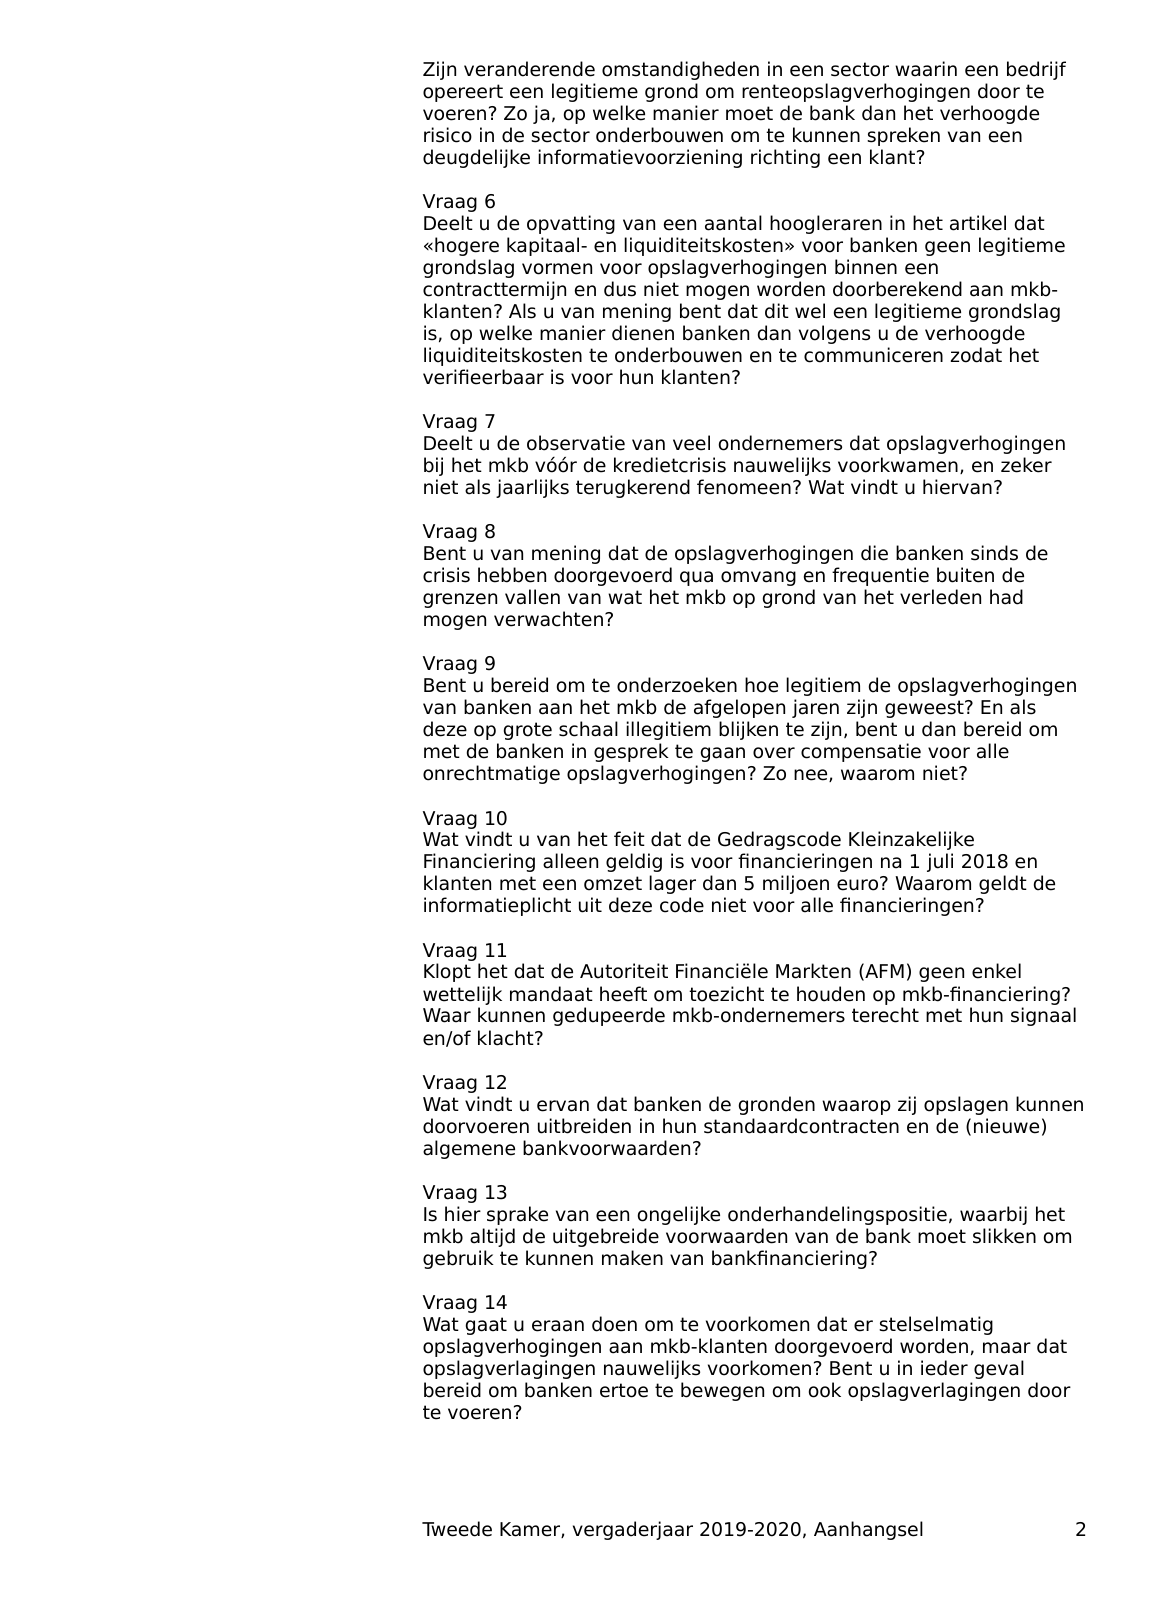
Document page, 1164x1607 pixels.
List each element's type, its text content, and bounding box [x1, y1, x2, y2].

text Bent u van mening dat de opslagverhogingen die banken sinds de crisis hebben doorgevoerd qua omvang en frequentie buiten de grenzen vallen van wat het mkb op grond van het verleden had mogen verwachten? [422, 543, 1087, 631]
text Deelt u de observatie van veel ondernemers dat opslagverhogingen bij het mkb vóór de kredietcrisis nauwelijks voorkwamen, en zeker niet als jaarlijks terugkerend fenomeen? Wat vindt u hiervan? [422, 433, 1087, 499]
text Wat vindt u van het feit dat de Gedragscode Kleinzakelijke Financiering alleen geldig is voor financieringen na 1 juli 2018 en klanten met een omzet lager dan 5 miljoen euro? Waarom geldt de informatieplicht uit deze code niet voor alle financieringen? [422, 829, 1087, 917]
text Vraag 10 [422, 807, 1087, 829]
text Vraag 8 [422, 521, 1087, 543]
text Vraag 14 [422, 1292, 1087, 1314]
text Klopt het dat de Autoriteit Financiële Markten (AFM) geen enkel wettelijk mandaat heeft om toezicht te houden op mkb-financiering? Waar kunnen gedupeerde mkb-ondernemers terecht met hun signaal en/of klacht? [422, 961, 1087, 1049]
text Wat vindt u ervan dat banken de gronden waarop zij opslagen kunnen doorvoeren uitbreiden in hun standaardcontracten en de (nieuwe) algemene bankvoorwaarden? [422, 1093, 1087, 1159]
text Vraag 12 [422, 1072, 1087, 1093]
text Vraag 7 [422, 411, 1087, 433]
text Vraag 11 [422, 939, 1087, 961]
text Bent u bereid om te onderzoeken hoe legitiem de opslagverhogingen van banken aan het mkb de afgelopen jaren zijn geweest? En als deze op grote schaal illegitiem blijken te zijn, bent u dan bereid om met de banken in gesprek te gaan over compensatie voor alle onrechtmatige opslagverhogingen? Zo nee, waarom niet? [422, 675, 1087, 785]
text Deelt u de opvatting van een aantal hoogleraren in het artikel dat «hogere kapitaal- en liquiditeitskosten» voor banken geen legitieme grondslag vormen voor opslagverhogingen binnen een contracttermijn en dus niet mogen worden doorberekend aan mkb-klanten? Als u van mening bent dat dit wel een legitieme grondslag is, op welke manier dienen banken dan volgens u de verhoogde liquiditeitskosten te onderbouwen en te communiceren zodat het verifieerbaar is voor hun klanten? [422, 213, 1087, 389]
text Is hier sprake van een ongelijke onderhandelingspositie, waarbij het mkb altijd de uitgebreide voorwaarden van de bank moet slikken om gebruik te kunnen maken van bankfinanciering? [422, 1204, 1087, 1269]
text Vraag 9 [422, 653, 1087, 675]
text Vraag 13 [422, 1182, 1087, 1204]
text Vraag 6 [422, 191, 1087, 213]
text Wat gaat u eraan doen om te voorkomen dat er stelselmatig opslagverhogingen aan mkb-klanten doorgevoerd worden, maar dat opslagverlagingen nauwelijks voorkomen? Bent u in ieder geval bereid om banken ertoe te bewegen om ook opslagverlagingen door te voeren? [422, 1314, 1087, 1424]
text Zijn veranderende omstandigheden in een sector waarin een bedrijf opereert een legitieme grond om renteopslagverhogingen door te voeren? Zo ja, op welke manier moet de bank dan het verhoogde risico in de sector onderbouwen om te kunnen spreken van een deugdelijke informatievoorziening richting een klant? [422, 59, 1087, 169]
